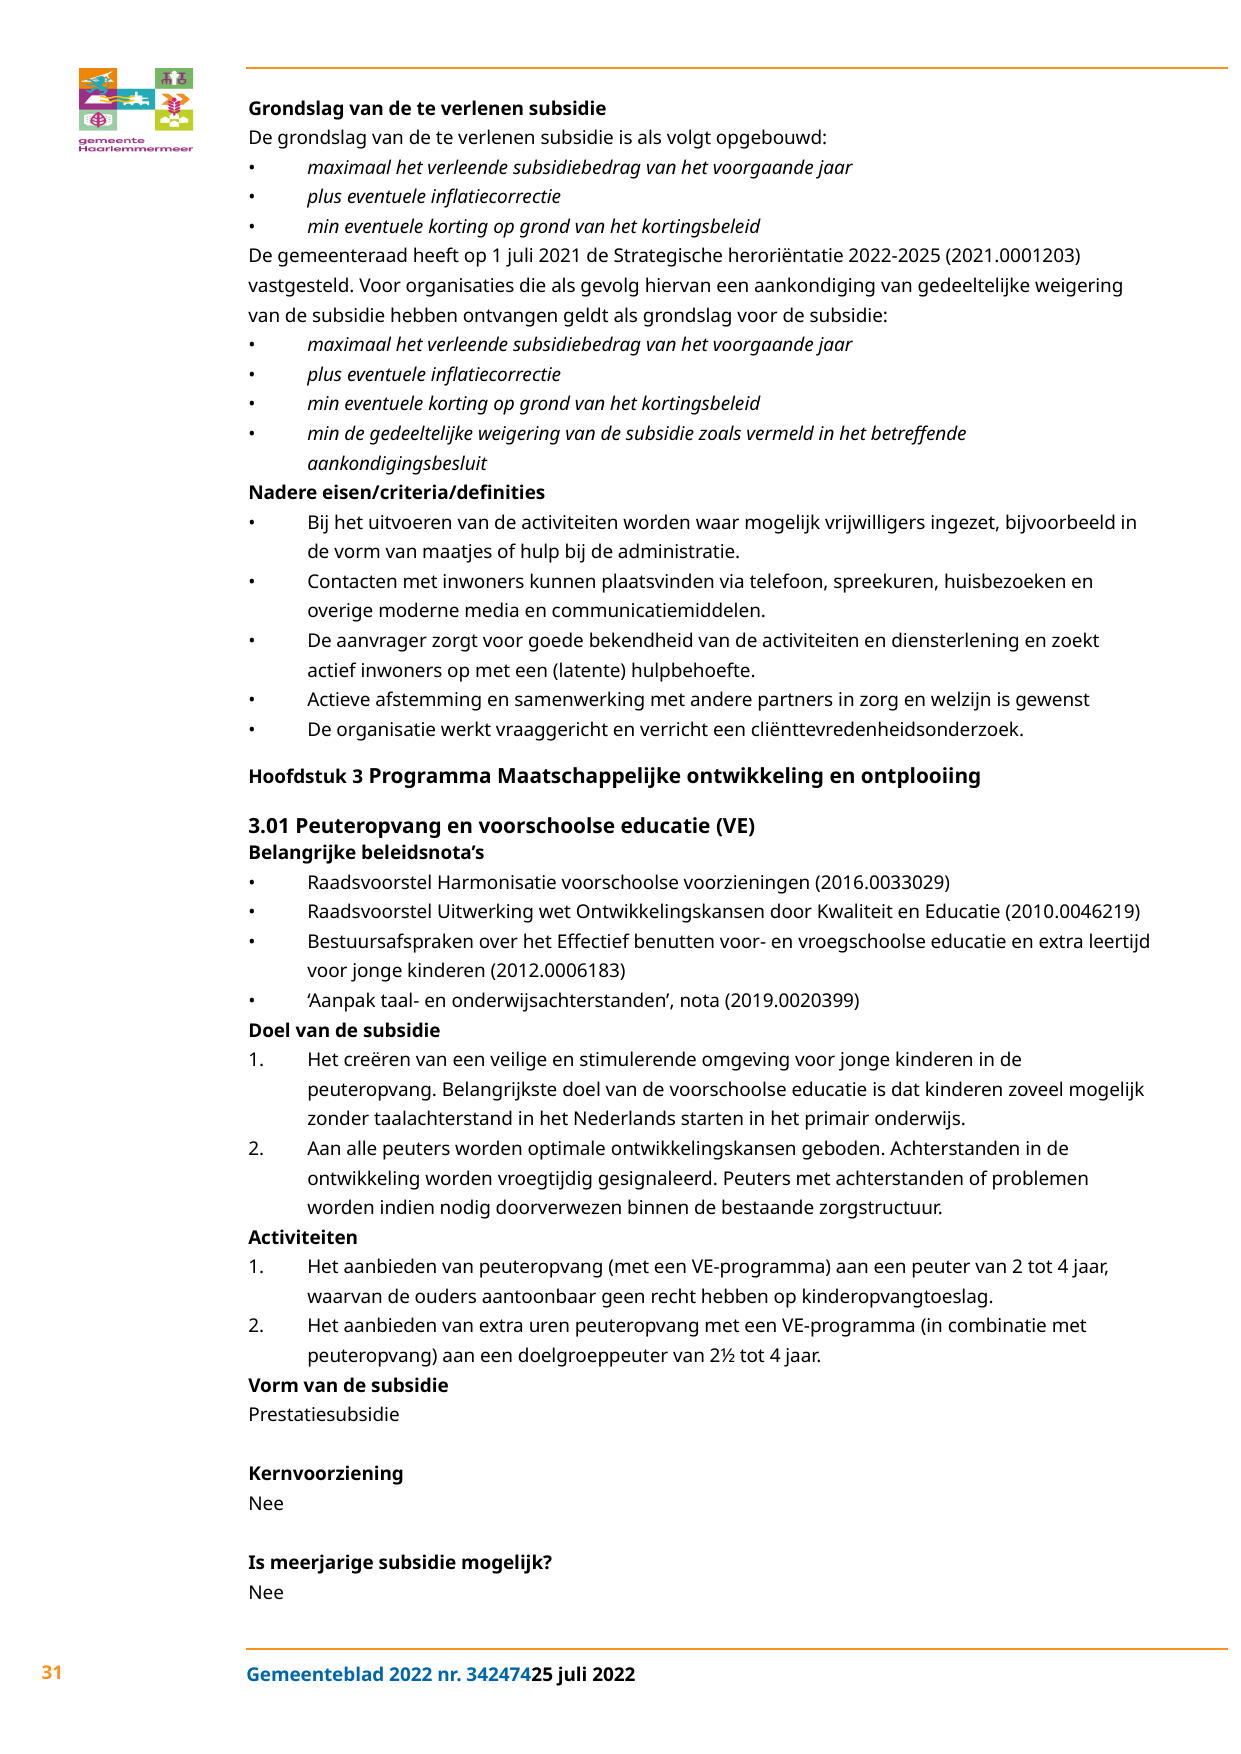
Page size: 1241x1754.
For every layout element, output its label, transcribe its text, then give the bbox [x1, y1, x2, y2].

text Nadere eisen/criteria/definities [248, 479, 1152, 505]
text De grondslag van de te verlenen subsidie is als volgt opgebouwd: [248, 124, 1152, 150]
text Prestatiesubsidie [248, 1401, 1152, 1427]
list plus eventuele inflatiecorrectie [248, 361, 1152, 387]
list Het creëren van een veilige en stimulerende omgeving voor jonge kinderen in de peuteropvang. Belangrijkste doel van de voorschoolse educatie is dat kinderen zoveel mogelijk zonder taalachterstand in het Nederlands starten in het primair onderwijs. [248, 1046, 1152, 1131]
text Kernvoorziening [248, 1461, 1152, 1486]
list maximaal het verleende subsidiebedrag van het voorgaande jaar [248, 331, 1152, 357]
text De gemeenteraad heeft op 1 juli 2021 de Strategische heroriëntatie 2022-2025 (2021.0001203) vastgesteld. Voor organisaties die als gevolg hiervan een aankondiging van gedeeltelijke weigering van de subsidie hebben ontvangen geldt als grondslag voor de subsidie: [248, 243, 1152, 328]
list De organisatie werkt vraaggericht en verricht een cliënttevredenheidsonderzoek. [248, 716, 1152, 742]
text 3.01 Peuteropvang en voorschoolse educatie (VE) [248, 811, 1152, 839]
list Raadsvoorstel Harmonisatie voorschoolse voorzieningen (2016.0033029) [248, 869, 1152, 895]
list Het aanbieden van extra uren peuteropvang met een VE-programma (in combinatie met peuteropvang) aan een doelgroeppeuter van 2½ tot 4 jaar. [248, 1313, 1152, 1368]
text Nee [248, 1579, 1152, 1605]
list min eventuele korting op grond van het kortingsbeleid [248, 213, 1152, 239]
text Vorm van de subsidie [248, 1372, 1152, 1398]
list Bestuursafspraken over het Effectief benutten voor- en vroegschoolse educatie en extra leertijd voor jonge kinderen (2012.0006183) [248, 928, 1152, 983]
list Het aanbieden van peuteropvang (met een VE-programma) aan een peuter van 2 tot 4 jaar, waarvan de ouders aantoonbaar geen recht hebben op kinderopvangtoeslag. [248, 1253, 1152, 1309]
text Grondslag van de te verlenen subsidie [248, 95, 1152, 121]
list De aanvrager zorgt voor goede bekendheid van de activiteiten en diensterlening en zoekt actief inwoners op met een (latente) hulpbehoefte. [248, 627, 1152, 683]
text Hoofdstuk 3 Programma Maatschappelijke ontwikkeling en ontplooiing [248, 762, 1152, 790]
text Is meerjarige subsidie mogelijk? [248, 1549, 1152, 1575]
text Belangrijke beleidsnota’s [248, 839, 1152, 865]
text Nee [248, 1490, 1152, 1516]
text Doel van de subsidie [248, 1017, 1152, 1043]
list min de gedeeltelijke weigering van de subsidie zoals vermeld in het betreffende aankondigingsbesluit [248, 420, 1152, 476]
list plus eventuele inflatiecorrectie [248, 183, 1152, 209]
list min eventuele korting op grond van het kortingsbeleid [248, 391, 1152, 416]
list ‘Aanpak taal- en onderwijsachterstanden’, nota (2019.0020399) [248, 987, 1152, 1013]
list maximaal het verleende subsidiebedrag van het voorgaande jaar [248, 154, 1152, 180]
picture [41, 47, 231, 172]
list Raadsvoorstel Uitwerking wet Ontwikkelingskansen door Kwaliteit en Educatie (2010.0046219) [248, 898, 1152, 924]
list Actieve afstemming en samenwerking met andere partners in zorg en welzijn is gewenst [248, 686, 1152, 712]
list Contacten met inwoners kunnen plaatsvinden via telefoon, spreekuren, huisbezoeken en overige moderne media en communicatiemiddelen. [248, 568, 1152, 623]
list Aan alle peuters worden optimale ontwikkelingskansen geboden. Achterstanden in de ontwikkeling worden vroegtijdig gesignaleerd. Peuters met achterstanden of problemen worden indien nodig doorverwezen binnen de bestaande zorgstructuur. [248, 1135, 1152, 1220]
list Bij het uitvoeren van de activiteiten worden waar mogelijk vrijwilligers ingezet, bijvoorbeeld in de vorm van maatjes of hulp bij de administratie. [248, 509, 1152, 564]
text Activiteiten [248, 1224, 1152, 1250]
